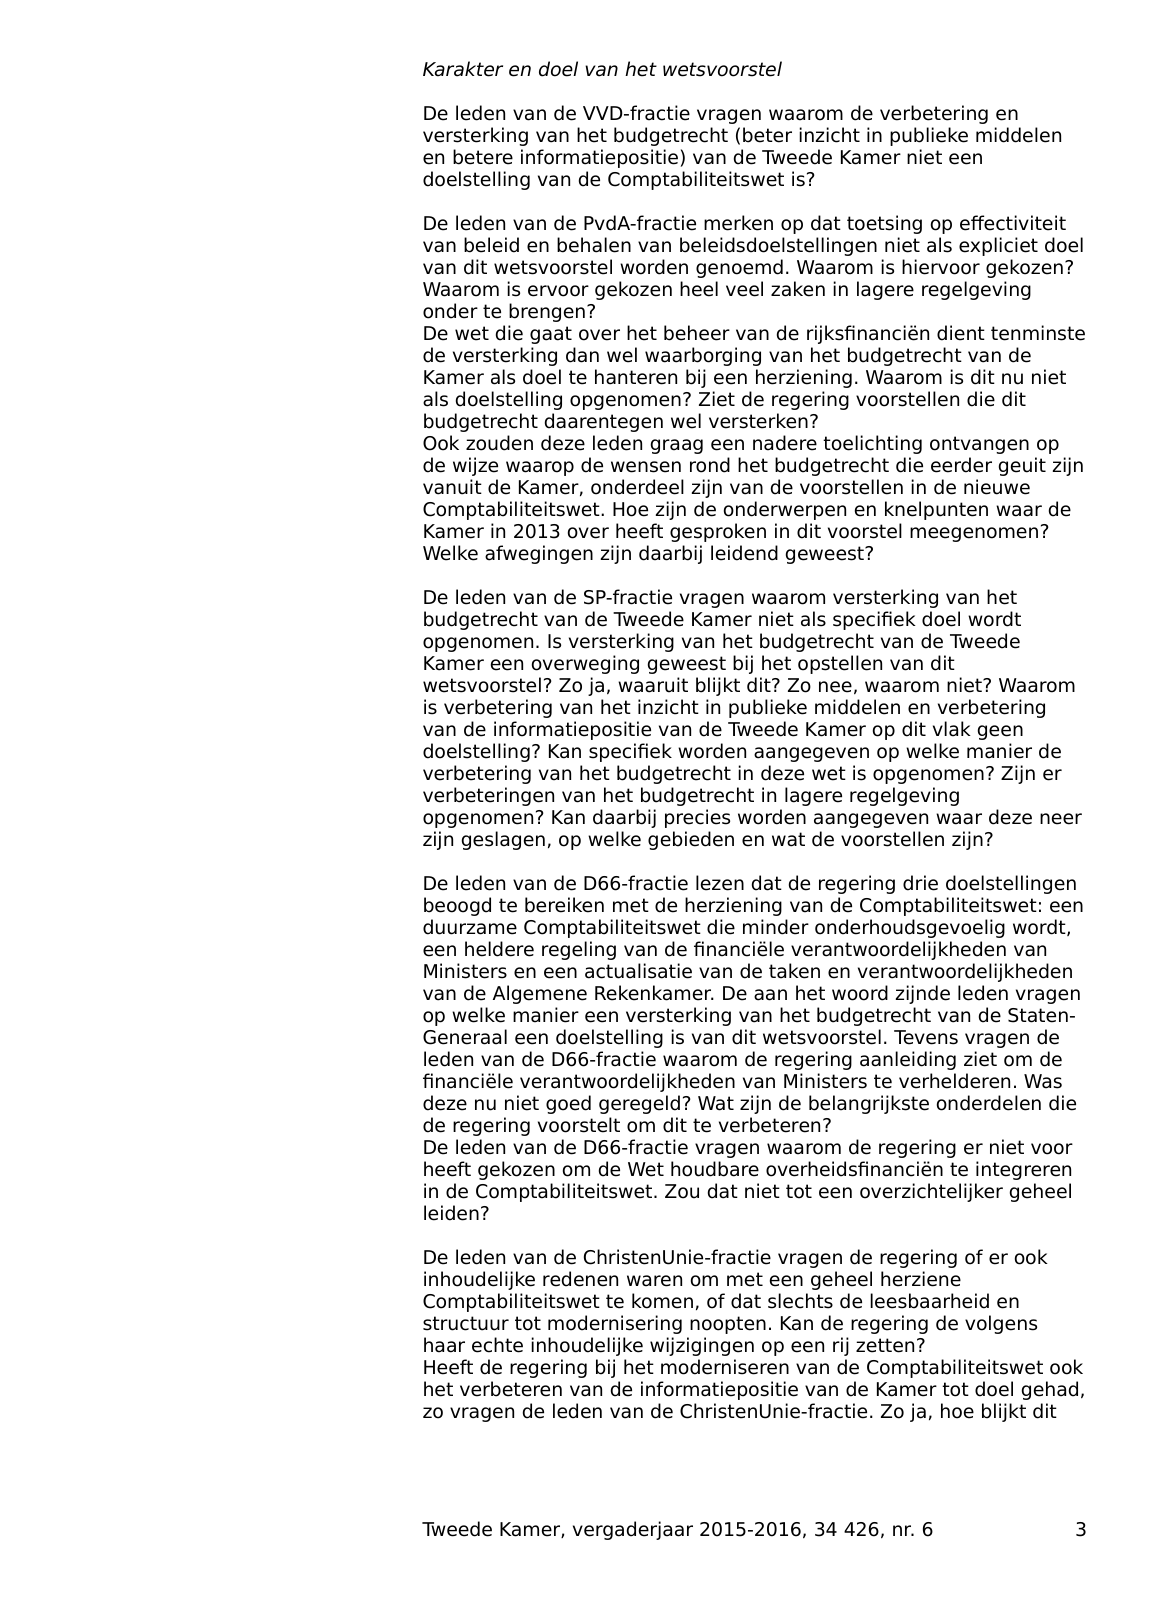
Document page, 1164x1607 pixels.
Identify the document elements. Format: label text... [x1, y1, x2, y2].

text De leden van de VVD-fractie vragen waarom de verbetering en versterking van het budgetrecht (beter inzicht in publieke middelen en betere informatiepositie) van de Tweede Kamer niet een doelstelling van de Comptabiliteitswet is? [422, 103, 1087, 191]
subtitle Karakter en doel van het wetsvoorstel [422, 59, 1087, 81]
text De leden van de PvdA-fractie merken op dat toetsing op effectiviteit van beleid en behalen van beleidsdoelstellingen niet als expliciet doel van dit wetsvoorstel worden genoemd. Waarom is hiervoor gekozen? Waarom is ervoor gekozen heel veel zaken in lagere regelgeving onder te brengen? [422, 213, 1087, 323]
text De leden van de SP-fractie vragen waarom versterking van het budgetrecht van de Tweede Kamer niet als specifiek doel wordt opgenomen. Is versterking van het budgetrecht van de Tweede Kamer een overweging geweest bij het opstellen van dit wetsvoorstel? Zo ja, waaruit blijkt dit? Zo nee, waarom niet? Waarom is verbetering van het inzicht in publieke middelen en verbetering van de informatiepositie van de Tweede Kamer op dit vlak geen doelstelling? Kan specifiek worden aangegeven op welke manier de verbetering van het budgetrecht in deze wet is opgenomen? Zijn er verbeteringen van het budgetrecht in lagere regelgeving opgenomen? Kan daarbij precies worden aangegeven waar deze neer zijn geslagen, op welke gebieden en wat de voorstellen zijn? [422, 587, 1087, 851]
text De leden van de D66-fractie vragen waarom de regering er niet voor heeft gekozen om de Wet houdbare overheidsfinanciën te integreren in de Comptabiliteitswet. Zou dat niet tot een overzichtelijker geheel leiden? [422, 1137, 1087, 1225]
text De leden van de ChristenUnie-fractie vragen de regering of er ook inhoudelijke redenen waren om met een geheel herziene Comptabiliteitswet te komen, of dat slechts de leesbaarheid en structuur tot modernisering noopten. Kan de regering de volgens haar echte inhoudelijke wijzigingen op een rij zetten? [422, 1247, 1087, 1357]
text De wet die gaat over het beheer van de rijksfinanciën dient tenminste de versterking dan wel waarborging van het budgetrecht van de Kamer als doel te hanteren bij een herziening. Waarom is dit nu niet als doelstelling opgenomen? Ziet de regering voorstellen die dit budgetrecht daarentegen wel versterken? [422, 323, 1087, 433]
text Ook zouden deze leden graag een nadere toelichting ontvangen op de wijze waarop de wensen rond het budgetrecht die eerder geuit zijn vanuit de Kamer, onderdeel zijn van de voorstellen in de nieuwe Comptabiliteitswet. Hoe zijn de onderwerpen en knelpunten waar de Kamer in 2013 over heeft gesproken in dit voorstel meegenomen? Welke afwegingen zijn daarbij leidend geweest? [422, 433, 1087, 565]
text De leden van de D66-fractie lezen dat de regering drie doelstellingen beoogd te bereiken met de herziening van de Comptabiliteitswet: een duurzame Comptabiliteitswet die minder onderhoudsgevoelig wordt, een heldere regeling van de financiële verantwoordelijkheden van Ministers en een actualisatie van de taken en verantwoordelijkheden van de Algemene Rekenkamer. De aan het woord zijnde leden vragen op welke manier een versterking van het budgetrecht van de Staten-Generaal een doelstelling is van dit wetsvoorstel. Tevens vragen de leden van de D66-fractie waarom de regering aanleiding ziet om de financiële verantwoordelijkheden van Ministers te verhelderen. Was deze nu niet goed geregeld? Wat zijn de belangrijkste onderdelen die de regering voorstelt om dit te verbeteren? [422, 873, 1087, 1137]
text Heeft de regering bij het moderniseren van de Comptabiliteitswet ook het verbeteren van de informatiepositie van de Kamer tot doel gehad, zo vragen de leden van de ChristenUnie-fractie. Zo ja, hoe blijkt dit [422, 1357, 1087, 1423]
